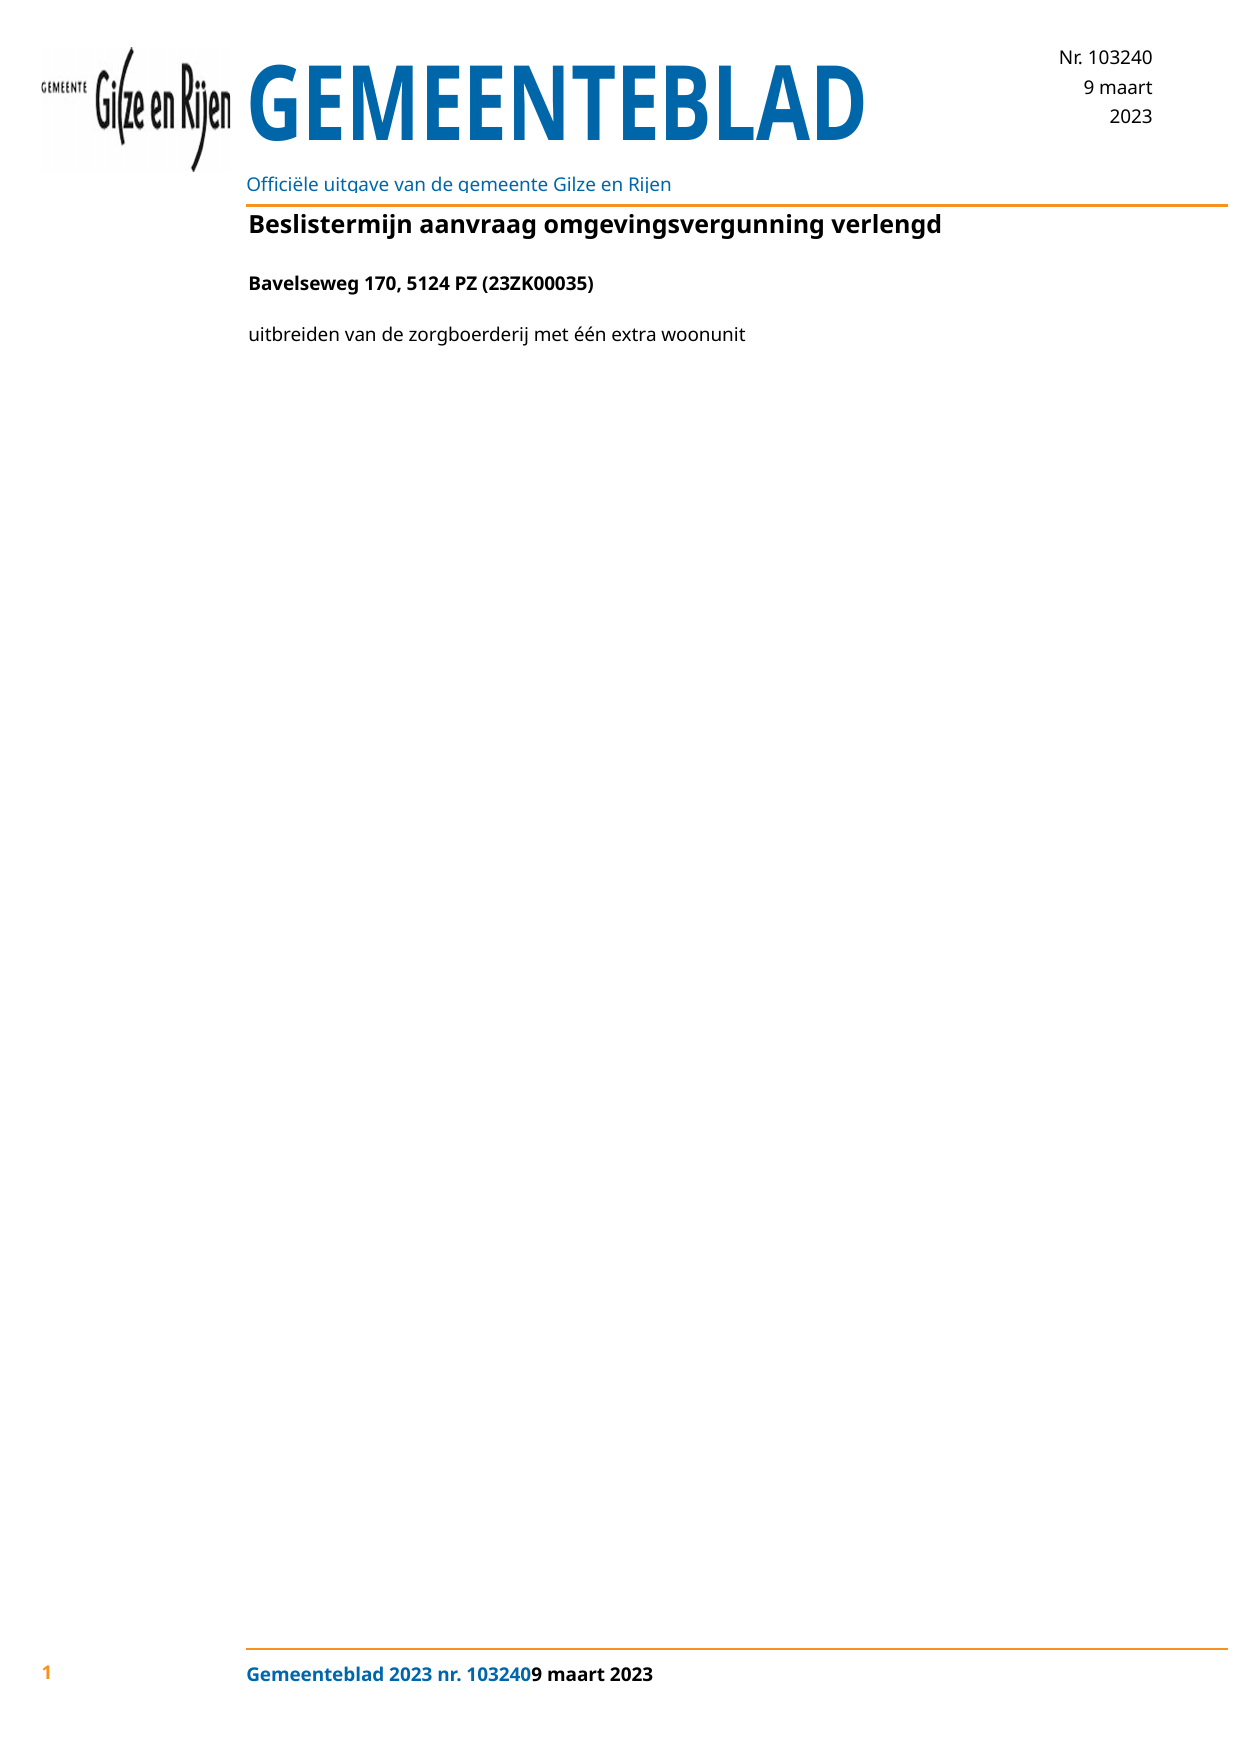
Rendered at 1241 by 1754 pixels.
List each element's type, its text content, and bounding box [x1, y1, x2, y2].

text Bavelseweg 170, 5124 PZ (23ZK00035) [248, 270, 1152, 296]
picture [41, 47, 231, 172]
text uitbreiden van de zorgboerderij met één extra woonunit [248, 321, 1152, 346]
text Beslistermijn aanvraag omgevingsvergunning verlengd [248, 207, 1152, 241]
